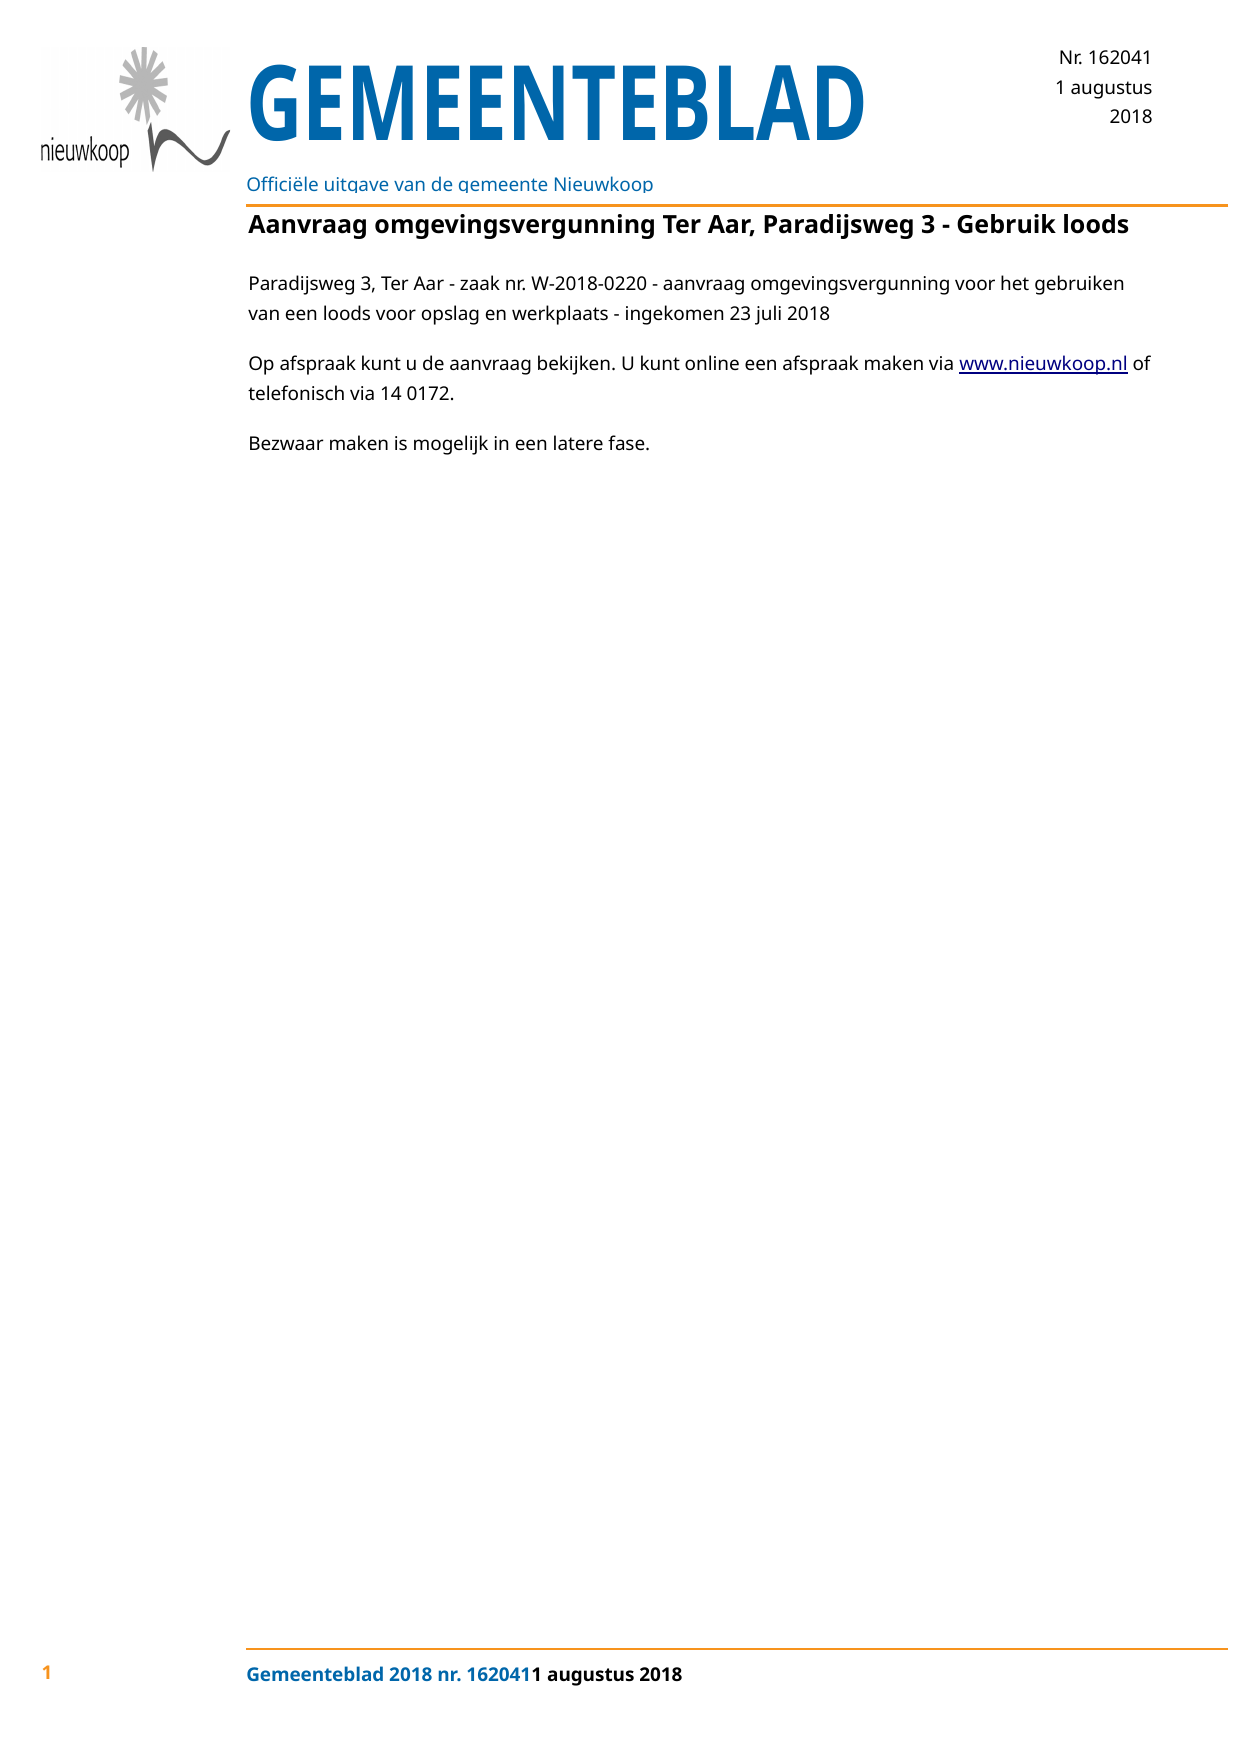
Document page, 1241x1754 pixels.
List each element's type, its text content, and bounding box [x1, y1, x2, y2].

text Aanvraag omgevingsvergunning Ter Aar, Paradijsweg 3 - Gebruik loods [248, 207, 1152, 241]
text Paradijsweg 3, Ter Aar - zaak nr. W-2018-0220 - aanvraag omgevingsvergunning voor het gebruiken van een loods voor opslag en werkplaats - ingekomen 23 juli 2018 [248, 270, 1152, 326]
picture [41, 47, 231, 172]
text Bezwaar maken is mogelijk in een latere fase. [248, 430, 1152, 456]
text Op afspraak kunt u de aanvraag bekijken. U kunt online een afspraak maken via www.nieuwkoop.nl of telefonisch via 14 0172. [248, 350, 1152, 406]
